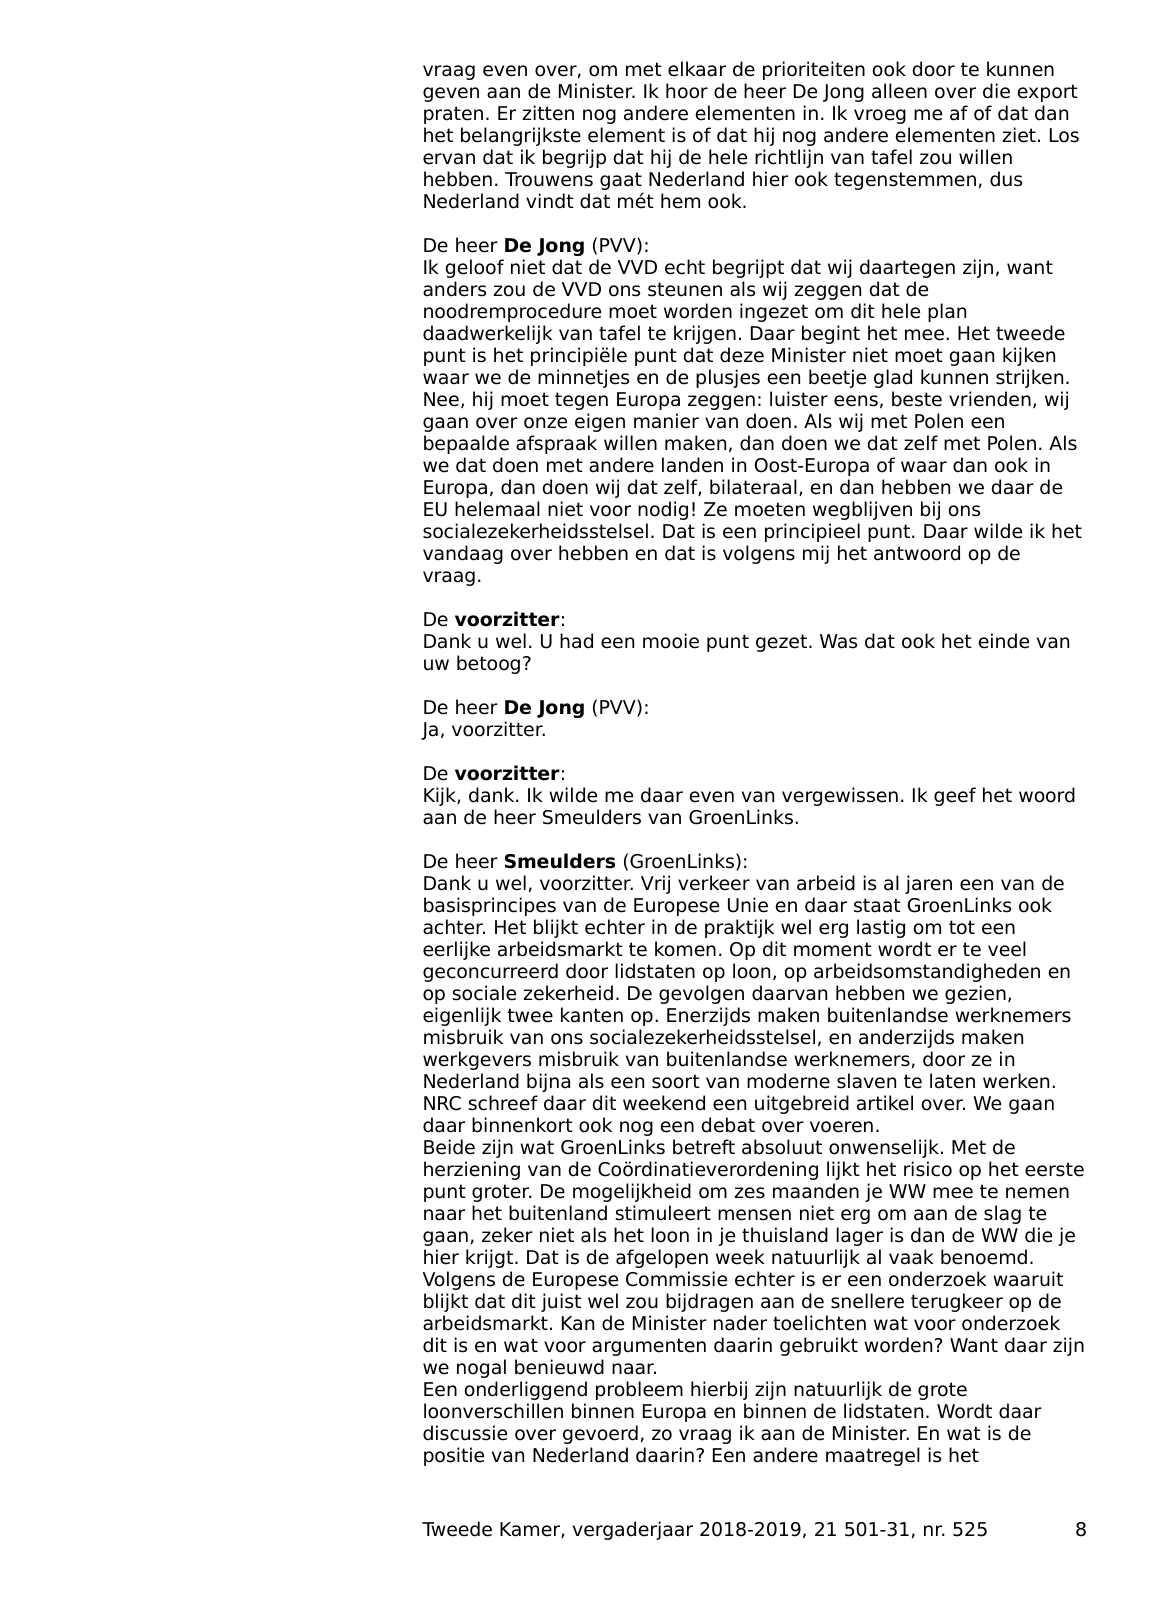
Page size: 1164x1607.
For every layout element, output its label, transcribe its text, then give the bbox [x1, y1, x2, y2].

text De heer De Jong (PVV): [422, 697, 1087, 719]
text Een onderliggend probleem hierbij zijn natuurlijk de grote loonverschillen binnen Europa en binnen de lidstaten. Wordt daar discussie over gevoerd, zo vraag ik aan de Minister. En wat is de positie van Nederland daarin? Een andere maatregel is het [422, 1379, 1087, 1467]
text De voorzitter: [422, 609, 1087, 631]
text De heer Smeulders (GroenLinks): [422, 851, 1087, 873]
text Kijk, dank. Ik wilde me daar even van vergewissen. Ik geef het woord aan de heer Smeulders van GroenLinks. [422, 785, 1087, 829]
text vraag even over, om met elkaar de prioriteiten ook door te kunnen geven aan de Minister. Ik hoor de heer De Jong alleen over die export praten. Er zitten nog andere elementen in. Ik vroeg me af of dat dan het belangrijkste element is of dat hij nog andere elementen ziet. Los ervan dat ik begrijp dat hij de hele richtlijn van tafel zou willen hebben. Trouwens gaat Nederland hier ook tegenstemmen, dus Nederland vindt dat mét hem ook. [422, 59, 1087, 213]
text Ja, voorzitter. [422, 719, 1087, 741]
text Beide zijn wat GroenLinks betreft absoluut onwenselijk. Met de herziening van de Coördinatieverordening lijkt het risico op het eerste punt groter. De mogelijkheid om zes maanden je WW mee te nemen naar het buitenland stimuleert mensen niet erg om aan de slag te gaan, zeker niet als het loon in je thuisland lager is dan de WW die je hier krijgt. Dat is de afgelopen week natuurlijk al vaak benoemd. Volgens de Europese Commissie echter is er een onderzoek waaruit blijkt dat dit juist wel zou bijdragen aan de snellere terugkeer op de arbeidsmarkt. Kan de Minister nader toelichten wat voor onderzoek dit is en wat voor argumenten daarin gebruikt worden? Want daar zijn we nogal benieuwd naar. [422, 1137, 1087, 1379]
text Ik geloof niet dat de VVD echt begrijpt dat wij daartegen zijn, want anders zou de VVD ons steunen als wij zeggen dat de noodremprocedure moet worden ingezet om dit hele plan daadwerkelijk van tafel te krijgen. Daar begint het mee. Het tweede punt is het principiële punt dat deze Minister niet moet gaan kijken waar we de minnetjes en de plusjes een beetje glad kunnen strijken. Nee, hij moet tegen Europa zeggen: luister eens, beste vrienden, wij gaan over onze eigen manier van doen. Als wij met Polen een bepaalde afspraak willen maken, dan doen we dat zelf met Polen. Als we dat doen met andere landen in Oost-Europa of waar dan ook in Europa, dan doen wij dat zelf, bilateraal, en dan hebben we daar de EU helemaal niet voor nodig! Ze moeten wegblijven bij ons socialezekerheidsstelsel. Dat is een principieel punt. Daar wilde ik het vandaag over hebben en dat is volgens mij het antwoord op de vraag. [422, 257, 1087, 587]
text De voorzitter: [422, 763, 1087, 785]
text Dank u wel, voorzitter. Vrij verkeer van arbeid is al jaren een van de basisprincipes van de Europese Unie en daar staat GroenLinks ook achter. Het blijkt echter in de praktijk wel erg lastig om tot een eerlijke arbeidsmarkt te komen. Op dit moment wordt er te veel geconcurreerd door lidstaten op loon, op arbeidsomstandigheden en op sociale zekerheid. De gevolgen daarvan hebben we gezien, eigenlijk twee kanten op. Enerzijds maken buitenlandse werknemers misbruik van ons socialezekerheidsstelsel, en anderzijds maken werkgevers misbruik van buitenlandse werknemers, door ze in Nederland bijna als een soort van moderne slaven te laten werken. NRC schreef daar dit weekend een uitgebreid artikel over. We gaan daar binnenkort ook nog een debat over voeren. [422, 873, 1087, 1137]
text De heer De Jong (PVV): [422, 235, 1087, 257]
text Dank u wel. U had een mooie punt gezet. Was dat ook het einde van uw betoog? [422, 631, 1087, 675]
